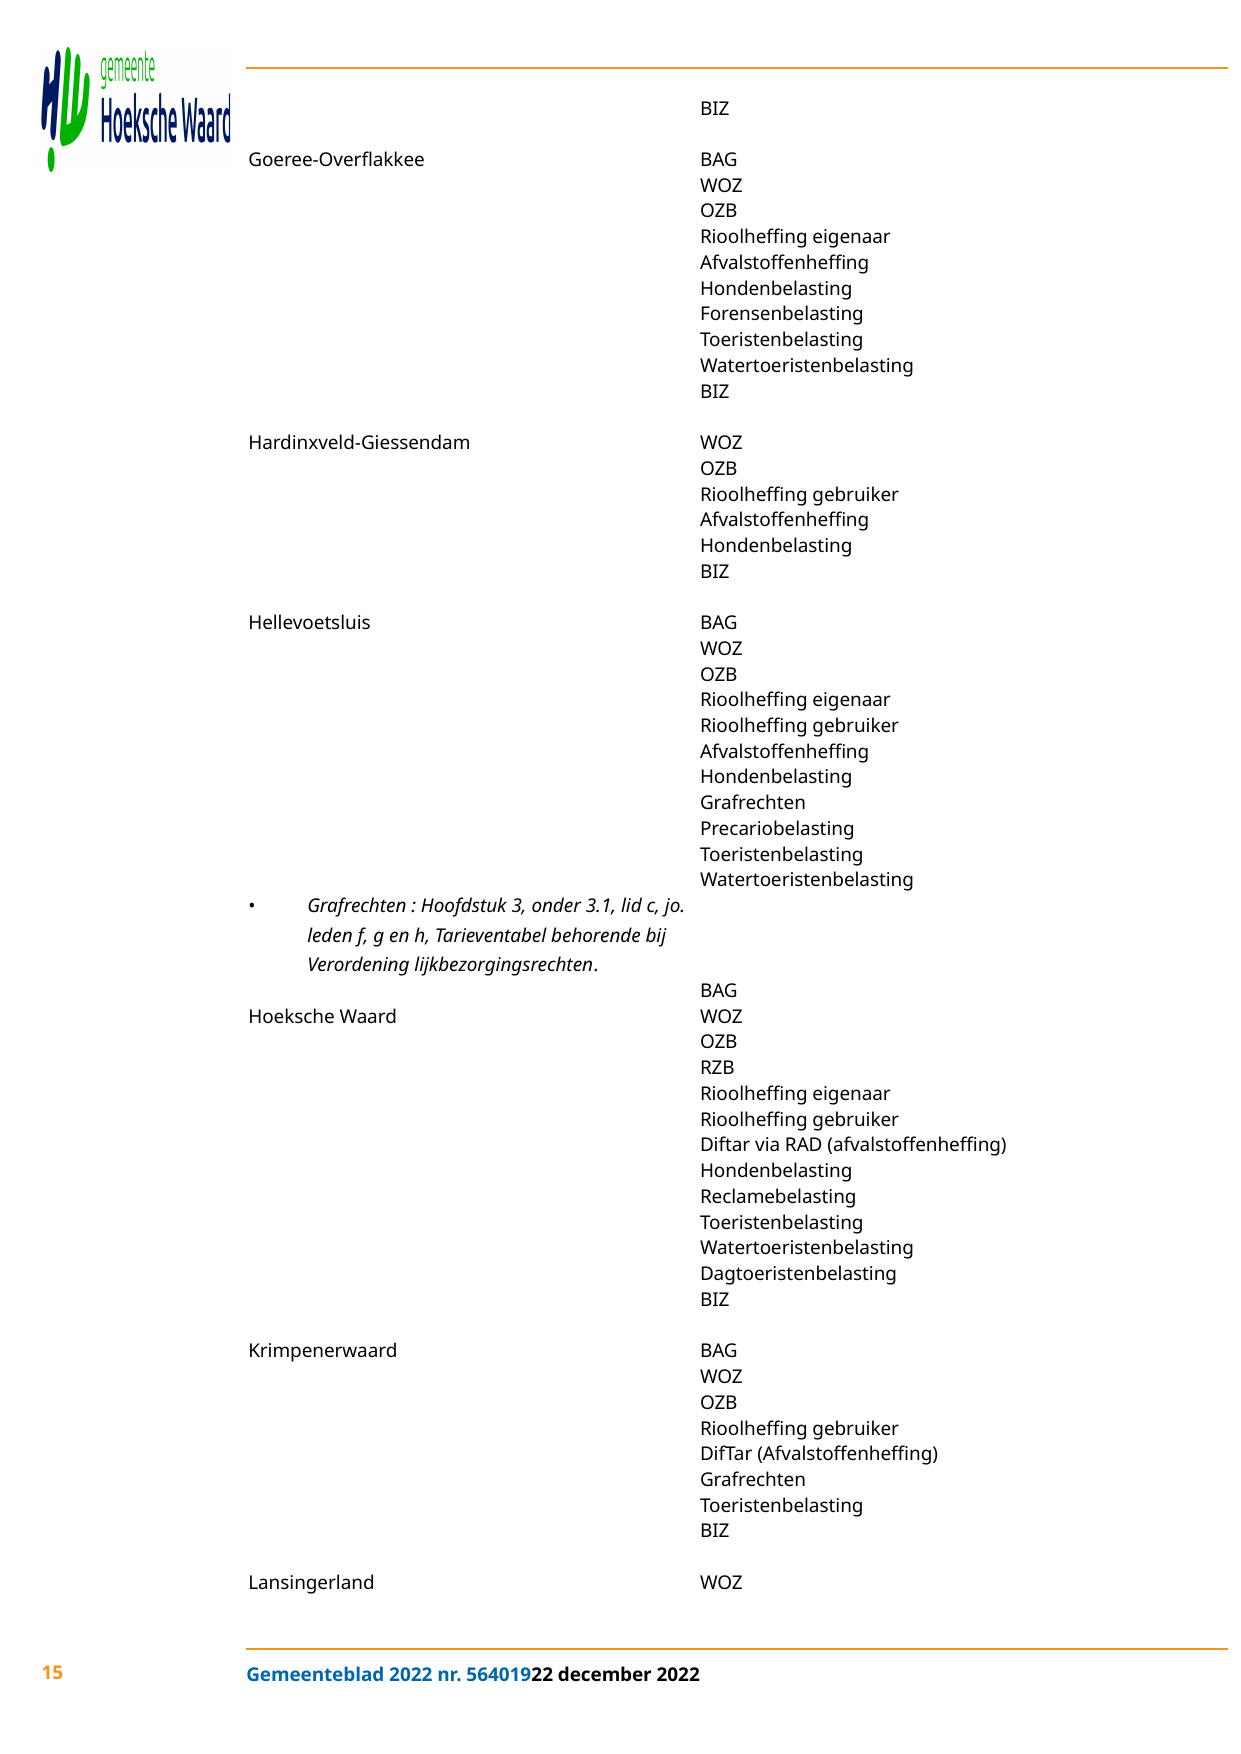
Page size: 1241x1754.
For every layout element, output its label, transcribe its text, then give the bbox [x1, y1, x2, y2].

table_cell [248, 249, 700, 275]
table_cell BAG [700, 1338, 1152, 1363]
table_cell WOZ [700, 1569, 1152, 1595]
table_cell [248, 352, 700, 378]
table_cell [248, 326, 700, 352]
table_cell [248, 404, 700, 429]
table_cell [700, 404, 1152, 429]
table_cell Afvalstoffenheffing [700, 249, 1152, 275]
table_cell [248, 1492, 700, 1518]
table_cell Rioolheffing gebruiker [700, 712, 1152, 738]
table_cell [248, 1055, 700, 1080]
table_cell [248, 584, 700, 609]
table_cell Precariobelasting [700, 815, 1152, 841]
table_cell [248, 1260, 700, 1286]
table_cell WOZ [700, 635, 1152, 661]
table_cell Dagtoeristenbelasting [700, 1260, 1152, 1286]
table_cell [700, 121, 1152, 146]
table_cell Watertoeristenbelasting [700, 867, 1152, 892]
table_cell [700, 1543, 1152, 1569]
table_cell [248, 301, 700, 326]
table_cell WOZ [700, 1003, 1152, 1029]
table_cell Grafrechten : Hoofdstuk 3, onder 3.1, lid c, jo. leden f, g en h, Tarieventabel behorende bij Verordening lijkbezorgingsrechten. [248, 893, 700, 977]
table_cell [248, 506, 700, 532]
table_cell [700, 584, 1152, 609]
table_cell [248, 712, 700, 738]
table_cell BIZ [700, 378, 1152, 403]
table_cell [248, 1209, 700, 1234]
table_cell Toeristenbelasting [700, 1209, 1152, 1234]
table_cell BIZ [700, 1286, 1152, 1312]
table_cell OZB [700, 1389, 1152, 1415]
table_cell [248, 378, 700, 403]
table_cell [248, 95, 700, 121]
table_cell [248, 455, 700, 481]
table_cell [248, 481, 700, 506]
table_cell Forensenbelasting [700, 301, 1152, 326]
picture [41, 47, 231, 172]
table_cell BAG [700, 146, 1152, 172]
table_cell [248, 121, 700, 146]
table_cell [248, 1389, 700, 1415]
table_cell Afvalstoffenheffing [700, 738, 1152, 764]
table_cell [700, 893, 1152, 977]
table_cell [248, 635, 700, 661]
table_cell Toeristenbelasting [700, 1492, 1152, 1518]
table_cell [248, 1029, 700, 1054]
table_cell Hondenbelasting [700, 275, 1152, 301]
table_cell Rioolheffing eigenaar [700, 224, 1152, 249]
table_cell WOZ [700, 1363, 1152, 1389]
table_cell Rioolheffing gebruiker [700, 1415, 1152, 1440]
table_cell OZB [700, 198, 1152, 223]
table_cell BIZ [700, 1518, 1152, 1543]
table_cell [248, 1235, 700, 1260]
table_cell RZB [700, 1055, 1152, 1080]
table_cell [700, 1312, 1152, 1337]
table_cell Krimpenerwaard [248, 1338, 700, 1363]
table_cell Afvalstoffenheffing [700, 506, 1152, 532]
table_cell [248, 1286, 700, 1312]
table_cell [248, 977, 700, 1003]
table_cell [248, 558, 700, 584]
table_cell BIZ [700, 95, 1152, 121]
table_cell Rioolheffing eigenaar [700, 687, 1152, 712]
table_cell Goeree-Overflakkee [248, 146, 700, 172]
table_cell [248, 1080, 700, 1106]
table_cell [248, 661, 700, 687]
table_cell Hardinxveld-Giessendam [248, 429, 700, 455]
table_cell Rioolheffing gebruiker [700, 481, 1152, 506]
table_cell [248, 1363, 700, 1389]
table_cell BAG [700, 609, 1152, 635]
table_cell [248, 198, 700, 223]
table_cell [248, 764, 700, 789]
table_cell [248, 1415, 700, 1440]
table_cell OZB [700, 455, 1152, 481]
table_cell OZB [700, 661, 1152, 687]
table_cell Reclamebelasting [700, 1183, 1152, 1209]
table_cell [248, 1518, 700, 1543]
table_cell [248, 1543, 700, 1569]
table_cell Hondenbelasting [700, 764, 1152, 789]
table_cell [248, 1440, 700, 1466]
table_cell [248, 1132, 700, 1157]
table_cell [248, 687, 700, 712]
table_cell Watertoeristenbelasting [700, 352, 1152, 378]
table_cell [248, 532, 700, 558]
table_cell Grafrechten [700, 790, 1152, 815]
table_cell [248, 1158, 700, 1183]
table_cell [248, 1183, 700, 1209]
table_cell [248, 841, 700, 867]
table_cell [248, 1466, 700, 1492]
table_cell DifTar (Afvalstoffenheffing) [700, 1440, 1152, 1466]
table_cell WOZ [700, 172, 1152, 198]
table_cell [248, 867, 700, 892]
table_cell Watertoeristenbelasting [700, 1235, 1152, 1260]
table_cell Rioolheffing gebruiker [700, 1106, 1152, 1132]
table_cell Hondenbelasting [700, 1158, 1152, 1183]
table_cell [248, 1312, 700, 1337]
table_cell [248, 790, 700, 815]
table_cell [248, 815, 700, 841]
table_cell Lansingerland [248, 1569, 700, 1595]
table_cell Hoeksche Waard [248, 1003, 700, 1029]
table_cell Toeristenbelasting [700, 841, 1152, 867]
table_cell BIZ [700, 558, 1152, 584]
table_cell [248, 738, 700, 764]
table_cell Rioolheffing eigenaar [700, 1080, 1152, 1106]
table_cell Toeristenbelasting [700, 326, 1152, 352]
table_cell BAG [700, 977, 1152, 1003]
table_cell [248, 172, 700, 198]
table_cell Grafrechten [700, 1466, 1152, 1492]
table_cell Hondenbelasting [700, 532, 1152, 558]
table_cell Diftar via RAD (afvalstoffenheffing) [700, 1132, 1152, 1157]
table_cell OZB [700, 1029, 1152, 1054]
table_cell [248, 224, 700, 249]
table_cell [248, 1106, 700, 1132]
table_cell [248, 275, 700, 301]
table_cell Hellevoetsluis [248, 609, 700, 635]
table_cell WOZ [700, 429, 1152, 455]
